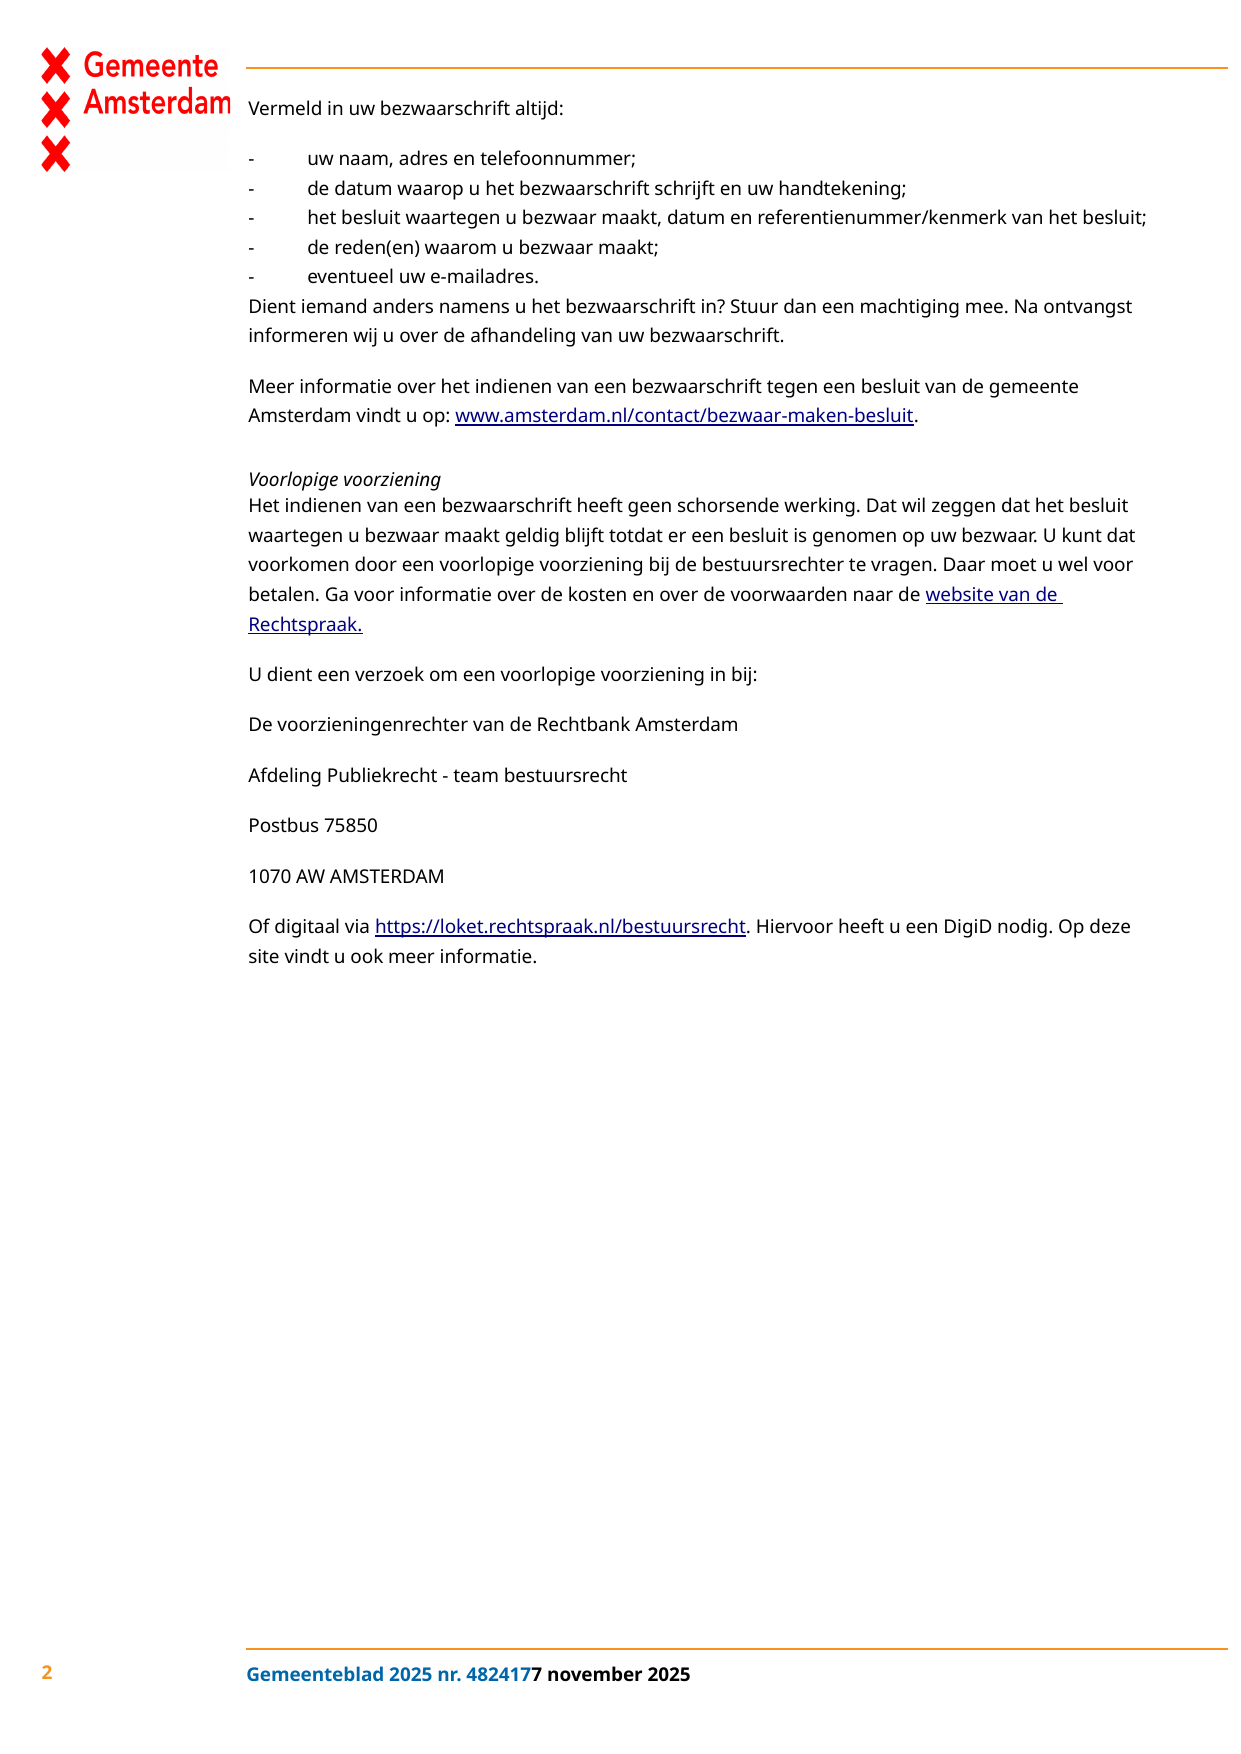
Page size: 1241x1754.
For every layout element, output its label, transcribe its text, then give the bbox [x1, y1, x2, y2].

text Postbus 75850 [248, 812, 1152, 838]
text U dient een verzoek om een voorlopige voorziening in bij: [248, 661, 1152, 687]
text De voorzieningenrechter van de Rechtbank Amsterdam [248, 712, 1152, 737]
list uw naam, adres en telefoonnummer; [248, 145, 1152, 171]
text Meer informatie over het indienen van een bezwaarschrift tegen een besluit van de gemeente Amsterdam vindt u op: www.amsterdam.nl/contact/bezwaar-maken-besluit. [248, 373, 1152, 428]
list eventueel uw e-mailadres. [248, 263, 1152, 289]
text Afdeling Publiekrecht - team bestuursrecht [248, 762, 1152, 788]
list de datum waarop u het bezwaarschrift schrijft en uw handtekening; [248, 175, 1152, 201]
picture [41, 47, 231, 172]
list de reden(en) waarom u bezwaar maakt; [248, 234, 1152, 260]
text Of digitaal via https://loket.rechtspraak.nl/bestuursrecht. Hiervoor heeft u een DigiD nodig. Op deze site vindt u ook meer informatie. [248, 913, 1152, 968]
text 1070 AW AMSTERDAM [248, 863, 1152, 888]
text Het indienen van een bezwaarschrift heeft geen schorsende werking. Dat wil zeggen dat het besluit waartegen u bezwaar maakt geldig blijft totdat er een besluit is genomen op uw bezwaar. U kunt dat voorkomen door een voorlopige voorziening bij de bestuursrechter te vragen. Daar moet u wel voor betalen. Ga voor informatie over de kosten en over de voorwaarden naar de website van de Rechtspraak. [248, 492, 1152, 636]
text Vermeld in uw bezwaarschrift altijd: [248, 95, 1152, 121]
text Voorlopige voorziening [248, 467, 1152, 492]
list het besluit waartegen u bezwaar maakt, datum en referentienummer/kenmerk van het besluit; [248, 204, 1152, 230]
text Dient iemand anders namens u het bezwaarschrift in? Stuur dan een machtiging mee. Na ontvangst informeren wij u over de afhandeling van uw bezwaarschrift. [248, 293, 1152, 348]
